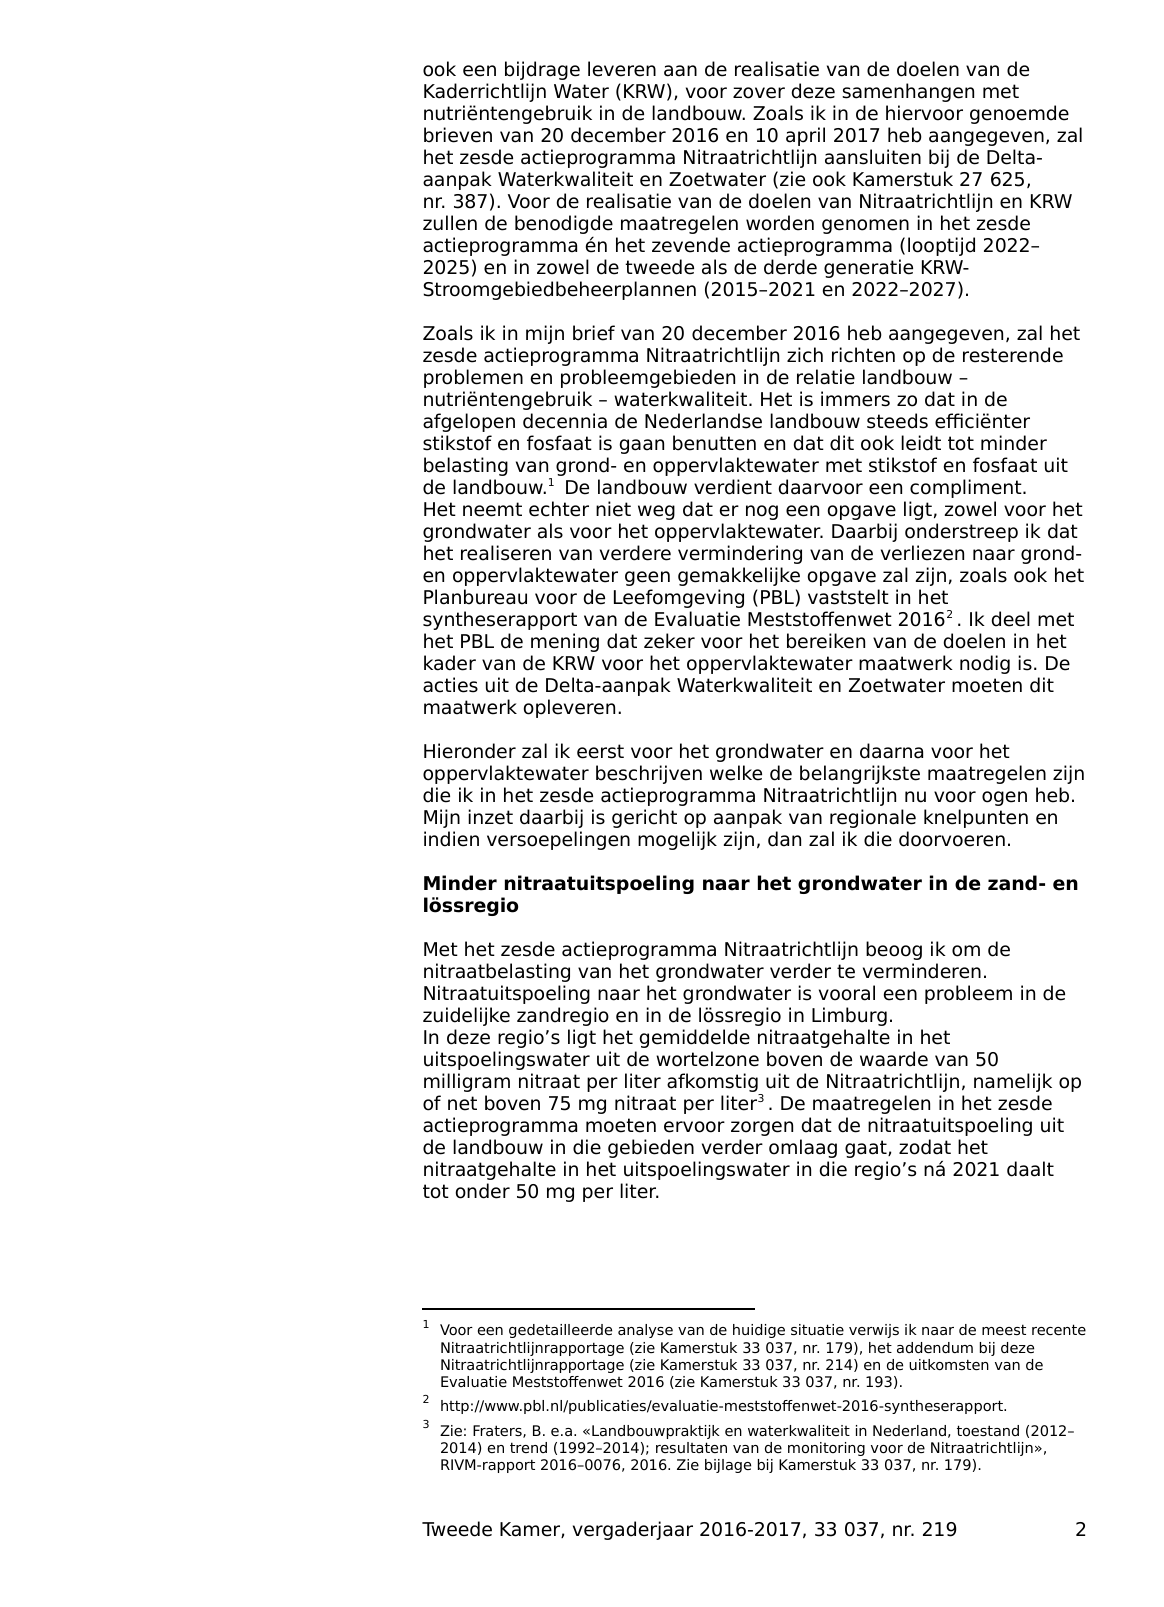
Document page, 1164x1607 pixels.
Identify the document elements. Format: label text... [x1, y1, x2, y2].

subtitle Minder nitraatuitspoeling naar het grondwater in de zand- en lössregio [422, 873, 1087, 917]
text In deze regio’s ligt het gemiddelde nitraatgehalte in het uitspoelingswater uit de wortelzone boven de waarde van 50 milligram nitraat per liter afkomstig uit de Nitraatrichtlijn, namelijk op of net boven 75 mg nitraat per liter. De maatregelen in het zesde actieprogramma moeten ervoor zorgen dat de nitraatuitspoeling uit de landbouw in die gebieden verder omlaag gaat, zodat het nitraatgehalte in het uitspoelingswater in die regio’s ná 2021 daalt tot onder 50 mg per liter. [422, 1027, 1087, 1203]
text http://www.pbl.nl/publicaties/evaluatie-meststoffenwet-2016-syntheserapport. [422, 1393, 1087, 1416]
text Zie: Fraters, B. e.a. «Landbouwpraktijk en waterkwaliteit in Nederland, toestand (2012–2014) en trend (1992–2014); resultaten van de monitoring voor de Nitraatrichtlijn», RIVM-rapport 2016–0076, 2016. Zie bijlage bij Kamerstuk 33 037, nr. 179). [422, 1418, 1087, 1474]
text Het neemt echter niet weg dat er nog een opgave ligt, zowel voor het grondwater als voor het oppervlaktewater. Daarbij onderstreep ik dat het realiseren van verdere vermindering van de verliezen naar grond- en oppervlaktewater geen gemakkelijke opgave zal zijn, zoals ook het Planbureau voor de Leefomgeving (PBL) vaststelt in het syntheserapport van de Evaluatie Meststoffenwet 2016. Ik deel met het PBL de mening dat zeker voor het bereiken van de doelen in het kader van de KRW voor het oppervlaktewater maatwerk nodig is. De acties uit de Delta-aanpak Waterkwaliteit en Zoetwater moeten dit maatwerk opleveren. [422, 499, 1087, 719]
text Met het zesde actieprogramma Nitraatrichtlijn beoog ik om de nitraatbelasting van het grondwater verder te verminderen. Nitraatuitspoeling naar het grondwater is vooral een probleem in de zuidelijke zandregio en in de lössregio in Limburg. [422, 939, 1087, 1027]
text Hieronder zal ik eerst voor het grondwater en daarna voor het oppervlaktewater beschrijven welke de belangrijkste maatregelen zijn die ik in het zesde actieprogramma Nitraatrichtlijn nu voor ogen heb. Mijn inzet daarbij is gericht op aanpak van regionale knelpunten en indien versoepelingen mogelijk zijn, dan zal ik die doorvoeren. [422, 741, 1087, 851]
text Zoals ik in mijn brief van 20 december 2016 heb aangegeven, zal het zesde actieprogramma Nitraatrichtlijn zich richten op de resterende problemen en probleemgebieden in de relatie landbouw – nutriëntengebruik – waterkwaliteit. Het is immers zo dat in de afgelopen decennia de Nederlandse landbouw steeds efficiënter stikstof en fosfaat is gaan benutten en dat dit ook leidt tot minder belasting van grond- en oppervlaktewater met stikstof en fosfaat uit de landbouw. De landbouw verdient daarvoor een compliment. [422, 323, 1087, 499]
text ook een bijdrage leveren aan de realisatie van de doelen van de Kaderrichtlijn Water (KRW), voor zover deze samenhangen met nutriëntengebruik in de landbouw. Zoals ik in de hiervoor genoemde brieven van 20 december 2016 en 10 april 2017 heb aangegeven, zal het zesde actieprogramma Nitraatrichtlijn aansluiten bij de Delta-aanpak Waterkwaliteit en Zoetwater (zie ook Kamerstuk 27 625, nr. 387). Voor de realisatie van de doelen van Nitraatrichtlijn en KRW zullen de benodigde maatregelen worden genomen in het zesde actieprogramma én het zevende actieprogramma (looptijd 2022–2025) en in zowel de tweede als de derde generatie KRW-Stroomgebiedbeheerplannen (2015–2021 en 2022–2027). [422, 59, 1087, 301]
text Voor een gedetailleerde analyse van de huidige situatie verwijs ik naar de meest recente Nitraatrichtlijnrapportage (zie Kamerstuk 33 037, nr. 179), het addendum bij deze Nitraatrichtlijnrapportage (zie Kamerstuk 33 037, nr. 214) en de uitkomsten van de Evaluatie Meststoffenwet 2016 (zie Kamerstuk 33 037, nr. 193). [422, 1318, 1087, 1391]
